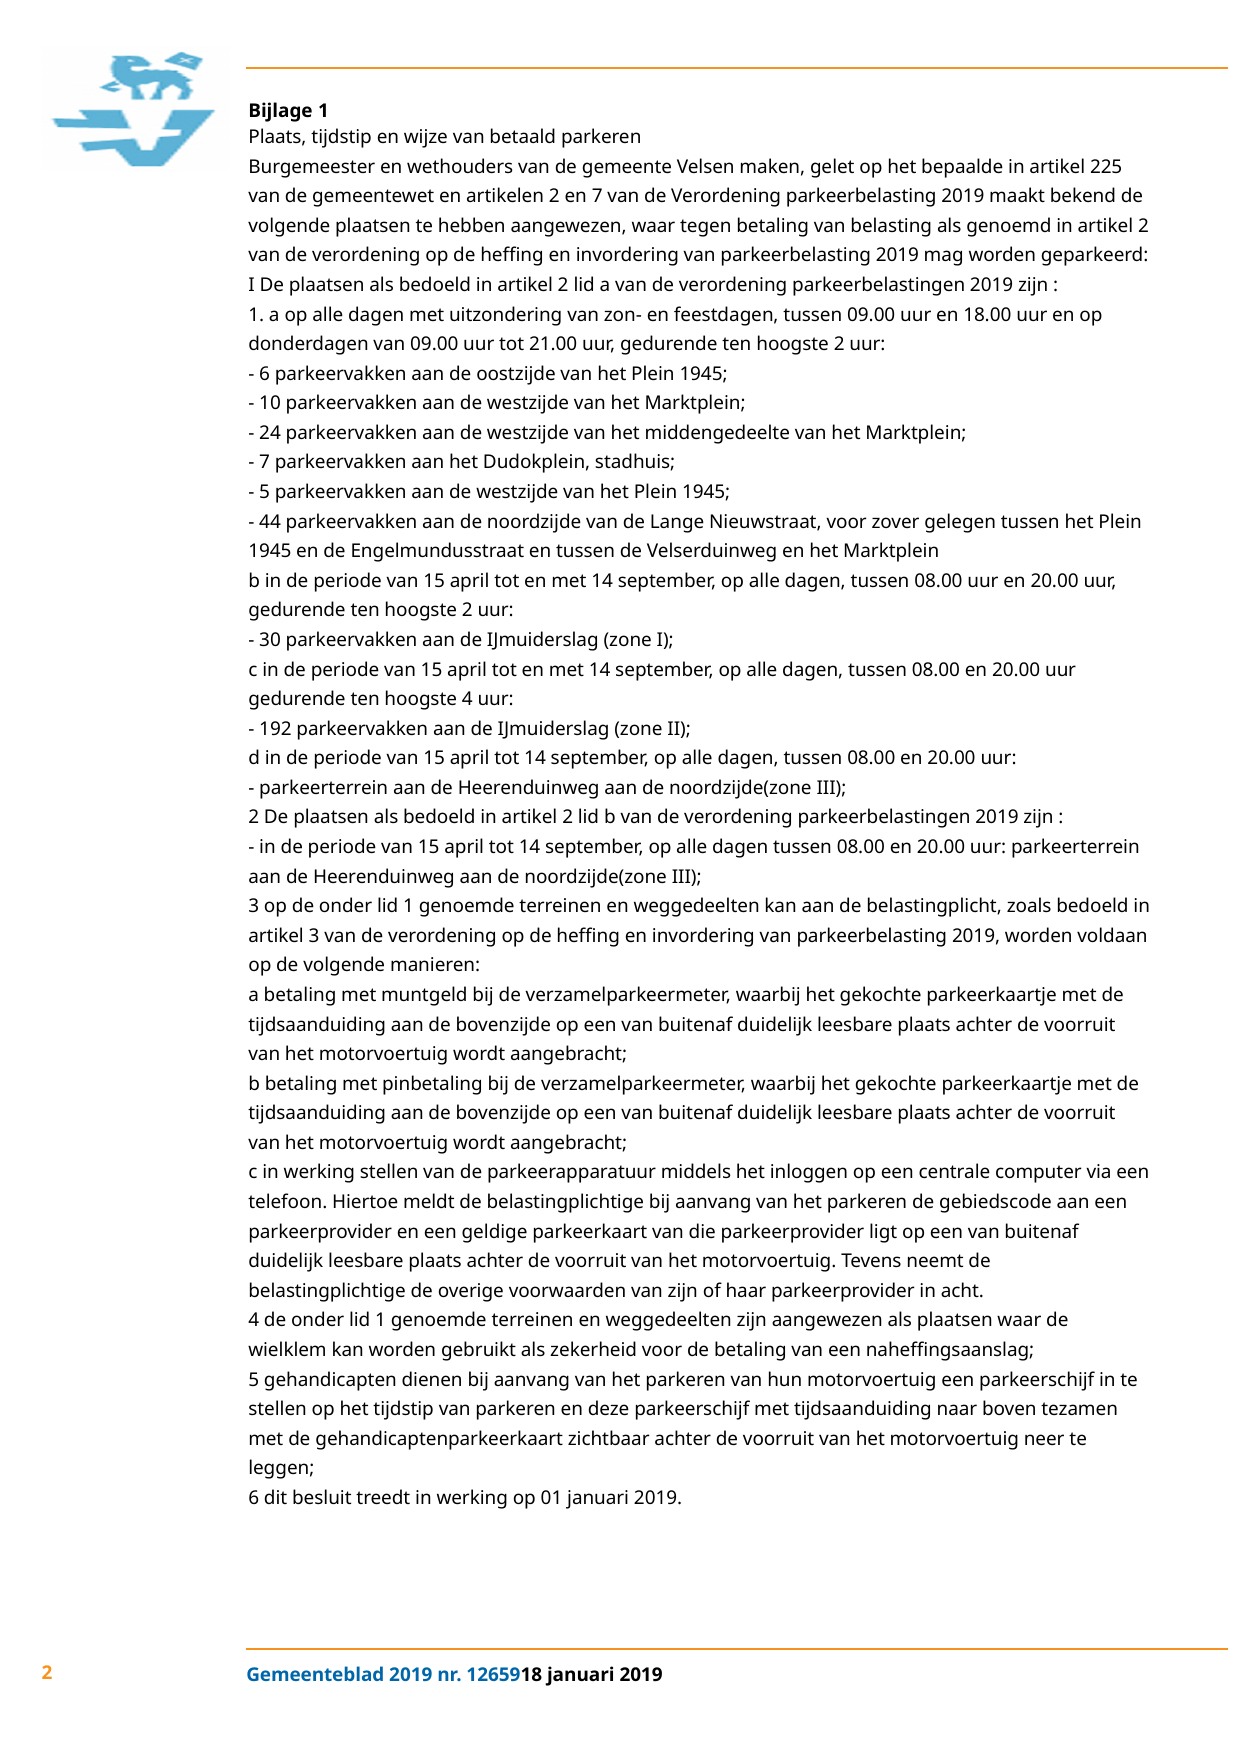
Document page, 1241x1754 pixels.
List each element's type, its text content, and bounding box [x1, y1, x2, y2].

text 4 de onder lid 1 genoemde terreinen en weggedeelten zijn aangewezen als plaatsen waar de wielklem kan worden gebruikt als zekerheid voor de betaling van een naheffingsaanslag; [248, 1307, 1152, 1362]
text - in de periode van 15 april tot 14 september, op alle dagen tussen 08.00 en 20.00 uur: parkeerterrein aan de Heerenduinweg aan de noordzijde(zone III); [248, 833, 1152, 889]
text - parkeerterrein aan de Heerenduinweg aan de noordzijde(zone III); [248, 774, 1152, 800]
text 5 gehandicapten dienen bij aanvang van het parkeren van hun motorvoertuig een parkeerschijf in te stellen op het tijdstip van parkeren en deze parkeerschijf met tijdsaanduiding naar boven tezamen met de gehandicaptenparkeerkaart zichtbaar achter de voorruit van het motorvoertuig neer te leggen; [248, 1366, 1152, 1480]
text b betaling met pinbetaling bij de verzamelparkeermeter, waarbij het gekochte parkeerkaartje met de tijdsaanduiding aan de bovenzijde op een van buitenaf duidelijk leesbare plaats achter de voorruit van het motorvoertuig wordt aangebracht; [248, 1070, 1152, 1155]
text c in de periode van 15 april tot en met 14 september, op alle dagen, tussen 08.00 en 20.00 uur gedurende ten hoogste 4 uur: [248, 656, 1152, 711]
text - 6 parkeervakken aan de oostzijde van het Plein 1945; [248, 360, 1152, 386]
picture [41, 47, 231, 172]
text b in de periode van 15 april tot en met 14 september, op alle dagen, tussen 08.00 uur en 20.00 uur, gedurende ten hoogste 2 uur: [248, 567, 1152, 622]
text Burgemeester en wethouders van de gemeente Velsen maken, gelet op het bepaalde in artikel 225 van de gemeentewet en artikelen 2 en 7 van de Verordening parkeerbelasting 2019 maakt bekend de volgende plaatsen te hebben aangewezen, waar tegen betaling van belasting als genoemd in artikel 2 van de verordening op de heffing en invordering van parkeerbelasting 2019 mag worden geparkeerd: [248, 153, 1152, 267]
text donderdagen van 09.00 uur tot 21.00 uur, gedurende ten hoogste 2 uur: [248, 330, 1152, 356]
text Bijlage 1 [248, 95, 1152, 123]
text a betaling met muntgeld bij de verzamelparkeermeter, waarbij het gekochte parkeerkaartje met de tijdsaanduiding aan de bovenzijde op een van buitenaf duidelijk leesbare plaats achter de voorruit van het motorvoertuig wordt aangebracht; [248, 981, 1152, 1066]
text Plaats, tijdstip en wijze van betaald parkeren [248, 123, 1152, 149]
text d in de periode van 15 april tot 14 september, op alle dagen, tussen 08.00 en 20.00 uur: [248, 744, 1152, 770]
text c in werking stellen van de parkeerapparatuur middels het inloggen op een centrale computer via een telefoon. Hiertoe meldt de belastingplichtige bij aanvang van het parkeren de gebiedscode aan een parkeerprovider en een geldige parkeerkaart van die parkeerprovider ligt op een van buitenaf duidelijk leesbare plaats achter de voorruit van het motorvoertuig. Tevens neemt de belastingplichtige de overige voorwaarden van zijn of haar parkeerprovider in acht. [248, 1159, 1152, 1303]
text - 7 parkeervakken aan het Dudokplein, stadhuis; [248, 449, 1152, 474]
text 6 dit besluit treedt in werking op 01 januari 2019. [248, 1484, 1152, 1510]
text - 10 parkeervakken aan de westzijde van het Marktplein; [248, 389, 1152, 415]
text 1. a op alle dagen met uitzondering van zon- en feestdagen, tussen 09.00 uur en 18.00 uur en op [248, 301, 1152, 327]
text 2 De plaatsen als bedoeld in artikel 2 lid b van de verordening parkeerbelastingen 2019 zijn : [248, 804, 1152, 829]
text - 192 parkeervakken aan de IJmuiderslag (zone II); [248, 715, 1152, 741]
text - 5 parkeervakken aan de westzijde van het Plein 1945; [248, 478, 1152, 504]
text I De plaatsen als bedoeld in artikel 2 lid a van de verordening parkeerbelastingen 2019 zijn : [248, 271, 1152, 297]
text - 44 parkeervakken aan de noordzijde van de Lange Nieuwstraat, voor zover gelegen tussen het Plein 1945 en de Engelmundusstraat en tussen de Velserduinweg en het Marktplein [248, 508, 1152, 563]
text - 24 parkeervakken aan de westzijde van het middengedeelte van het Marktplein; [248, 419, 1152, 445]
text 3 op de onder lid 1 genoemde terreinen en weggedeelten kan aan de belastingplicht, zoals bedoeld in artikel 3 van de verordening op de heffing en invordering van parkeerbelasting 2019, worden voldaan op de volgende manieren: [248, 892, 1152, 977]
text - 30 parkeervakken aan de IJmuiderslag (zone I); [248, 626, 1152, 652]
